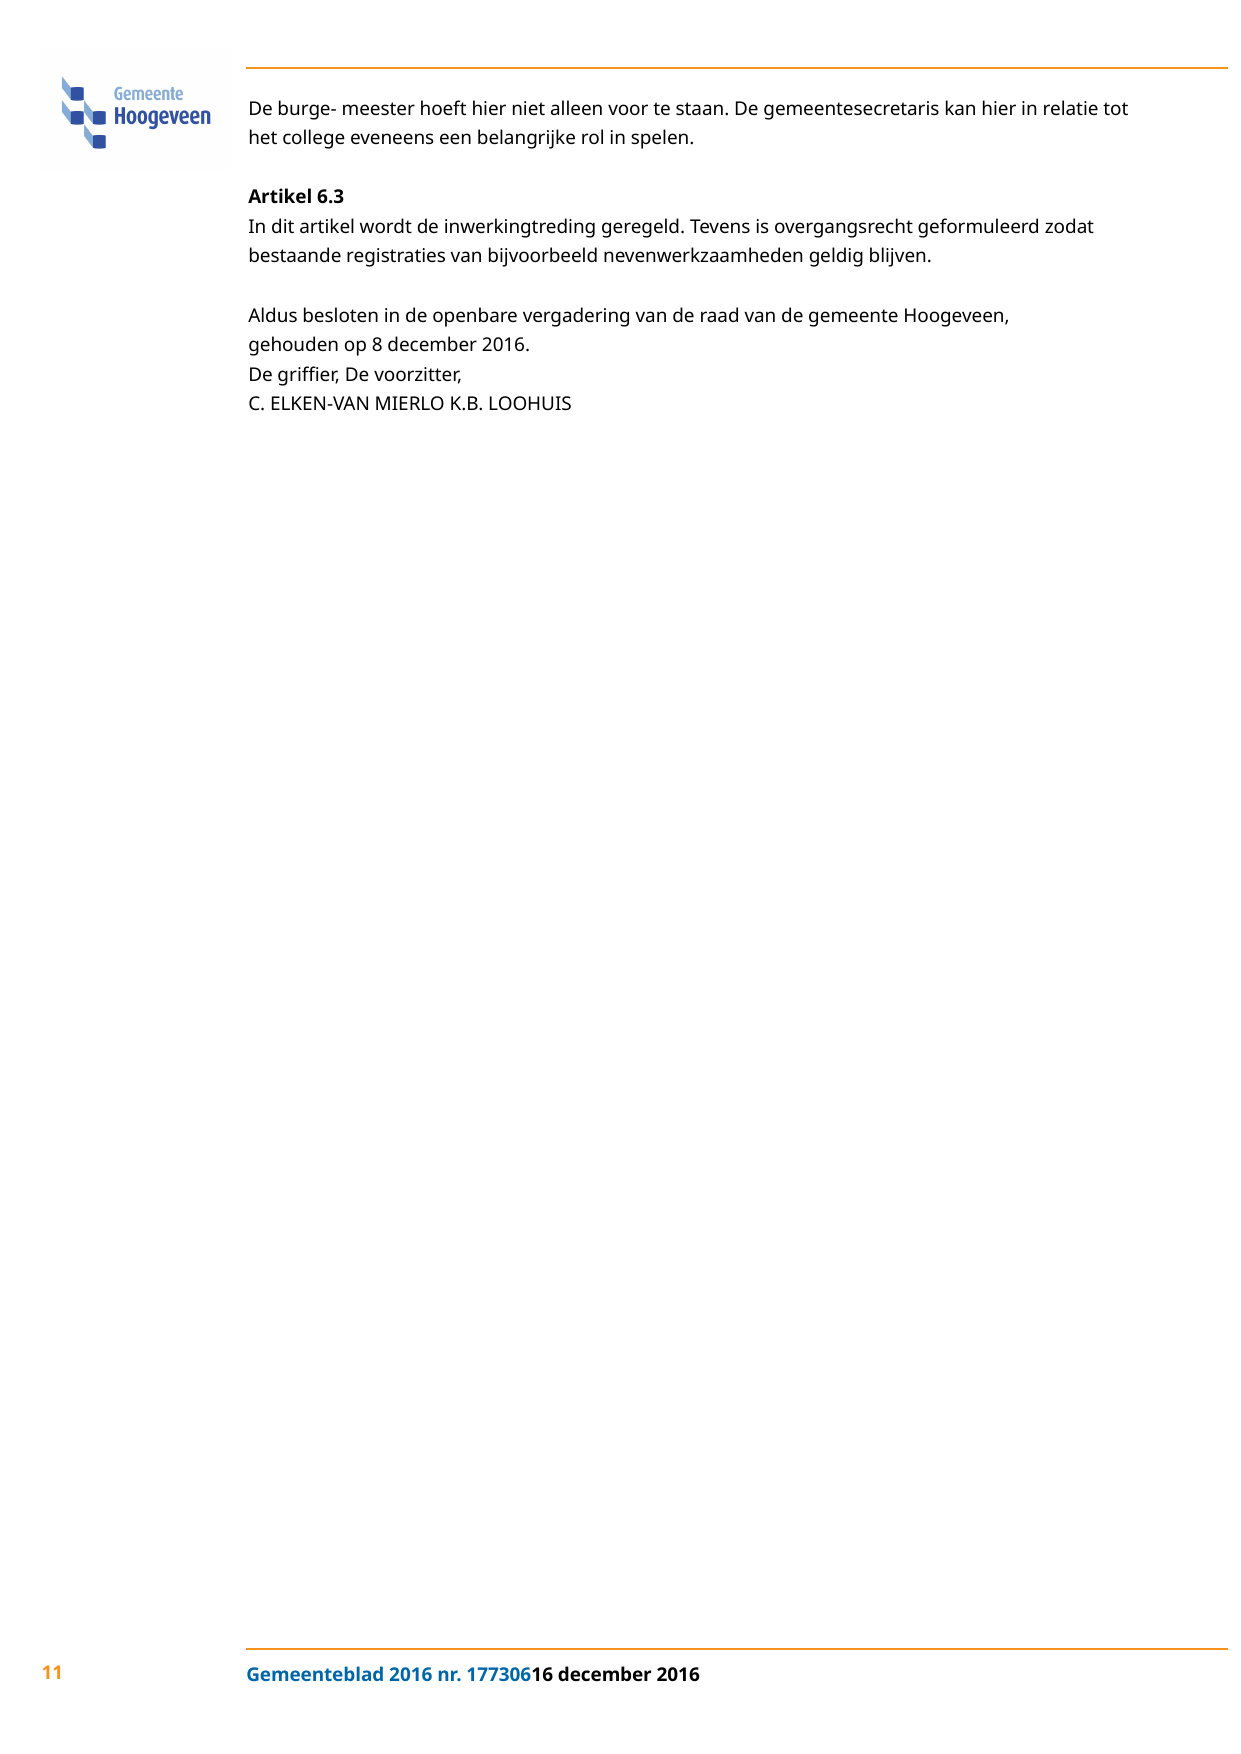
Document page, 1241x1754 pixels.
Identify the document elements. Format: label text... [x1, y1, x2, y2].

text In dit artikel wordt de inwerkingtreding geregeld. Tevens is overgangsrecht geformuleerd zodat bestaande registraties van bijvoorbeeld nevenwerkzaamheden geldig blijven. [248, 213, 1152, 268]
text Artikel 6.3 [248, 183, 1152, 209]
text De burge- meester hoeft hier niet alleen voor te staan. De gemeentesecretaris kan hier in relatie tot het college eveneens een belangrijke rol in spelen. [248, 95, 1152, 150]
picture [41, 47, 231, 172]
text Aldus besloten in de openbare vergadering van de raad van de gemeente Hoogeveen, [248, 302, 1152, 328]
text gehouden op 8 december 2016. [248, 331, 1152, 357]
text De griffier, De voorzitter, [248, 361, 1152, 387]
text C. ELKEN-VAN MIERLO K.B. LOOHUIS [248, 391, 1152, 416]
